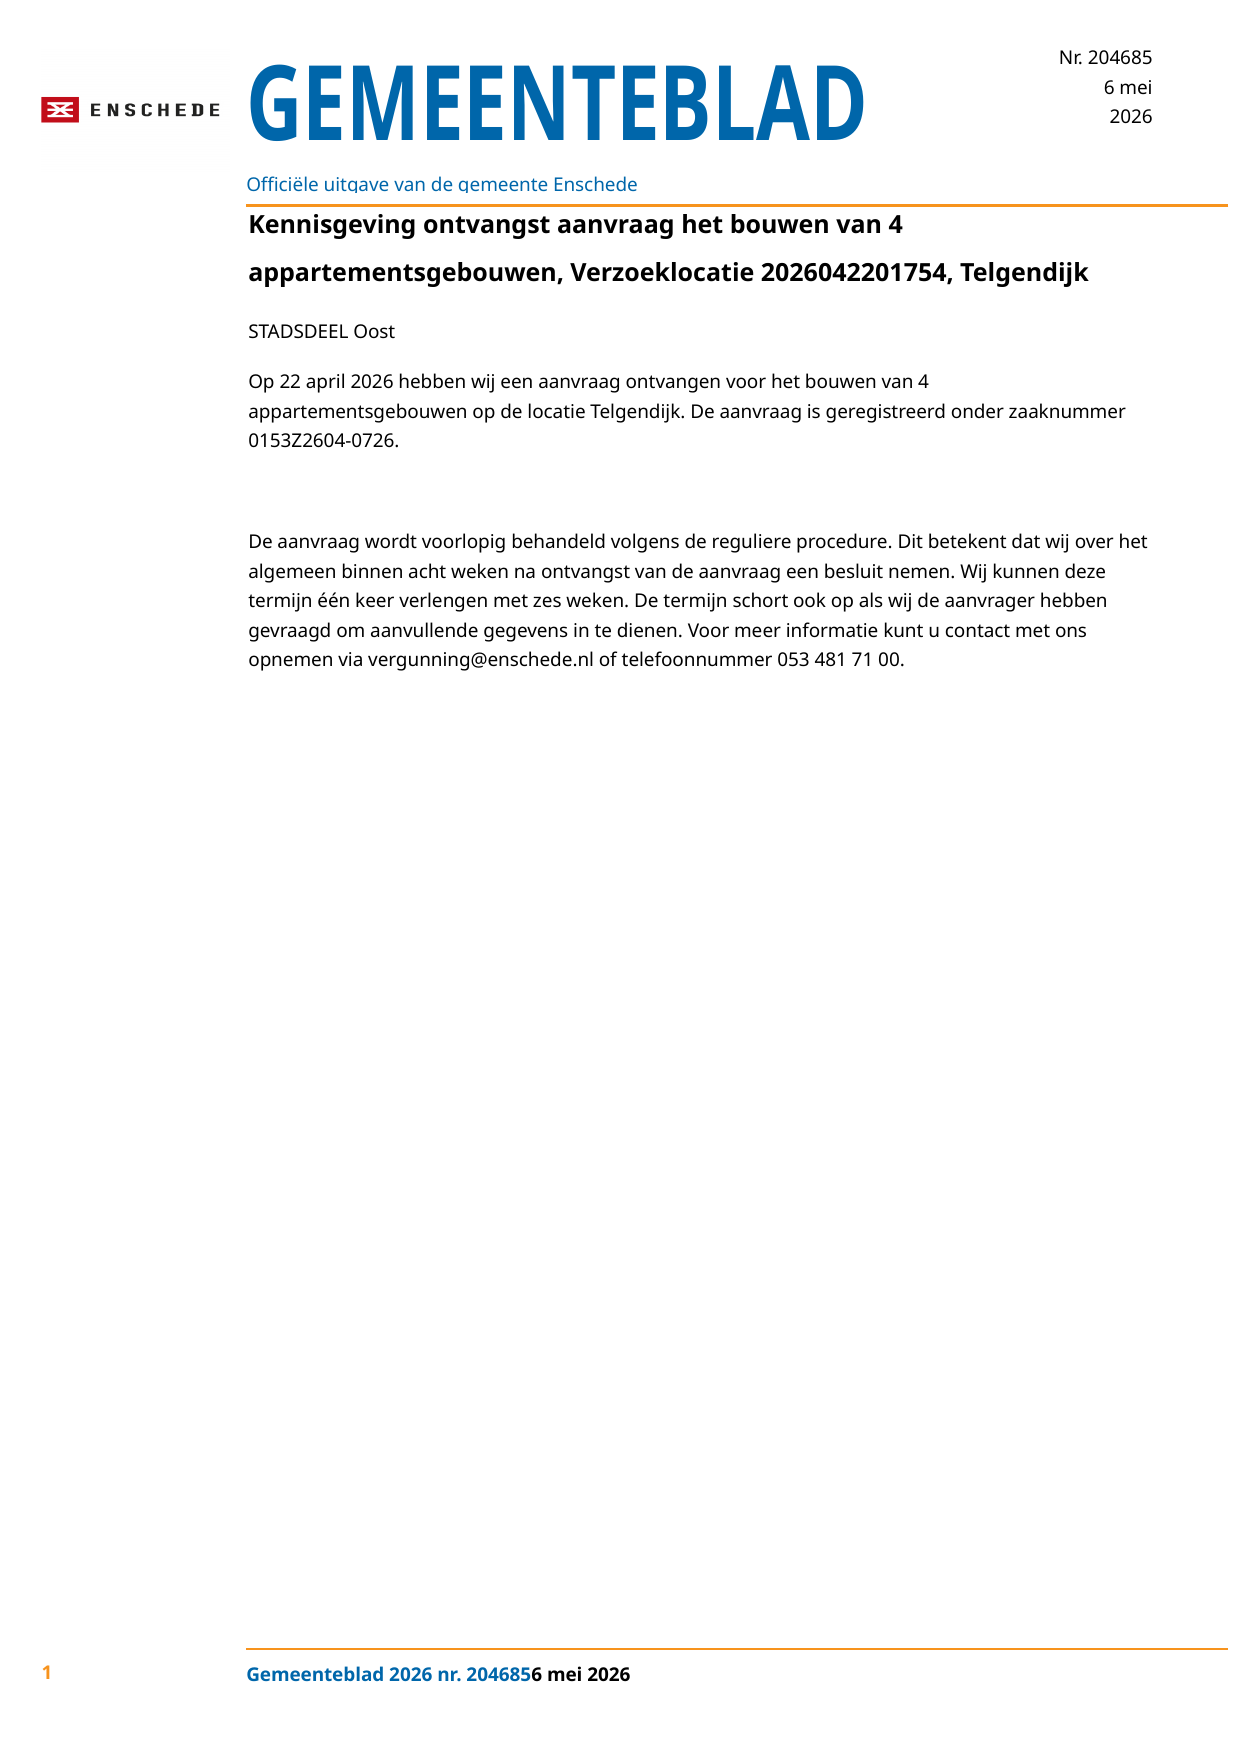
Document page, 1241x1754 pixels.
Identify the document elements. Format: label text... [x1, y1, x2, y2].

text Op 22 april 2026 hebben wij een aanvraag ontvangen voor het bouwen van 4 appartementsgebouwen op de locatie Telgendijk. De aanvraag is geregistreerd onder zaaknummer 0153Z2604-0726. [248, 368, 1152, 453]
picture [41, 47, 231, 172]
text Kennisgeving ontvangst aanvraag het bouwen van 4 appartementsgebouwen, Verzoeklocatie 2026042201754, Telgendijk [248, 207, 1152, 288]
text De aanvraag wordt voorlopig behandeld volgens de reguliere procedure. Dit betekent dat wij over het algemeen binnen acht weken na ontvangst van de aanvraag een besluit nemen. Wij kunnen deze termijn één keer verlengen met zes weken. De termijn schort ook op als wij de aanvrager hebben gevraagd om aanvullende gegevens in te dienen. Voor meer informatie kunt u contact met ons opnemen via vergunning@enschede.nl of telefoonnummer 053 481 71 00. [248, 528, 1152, 672]
text STADSDEEL Oost [248, 318, 1152, 344]
